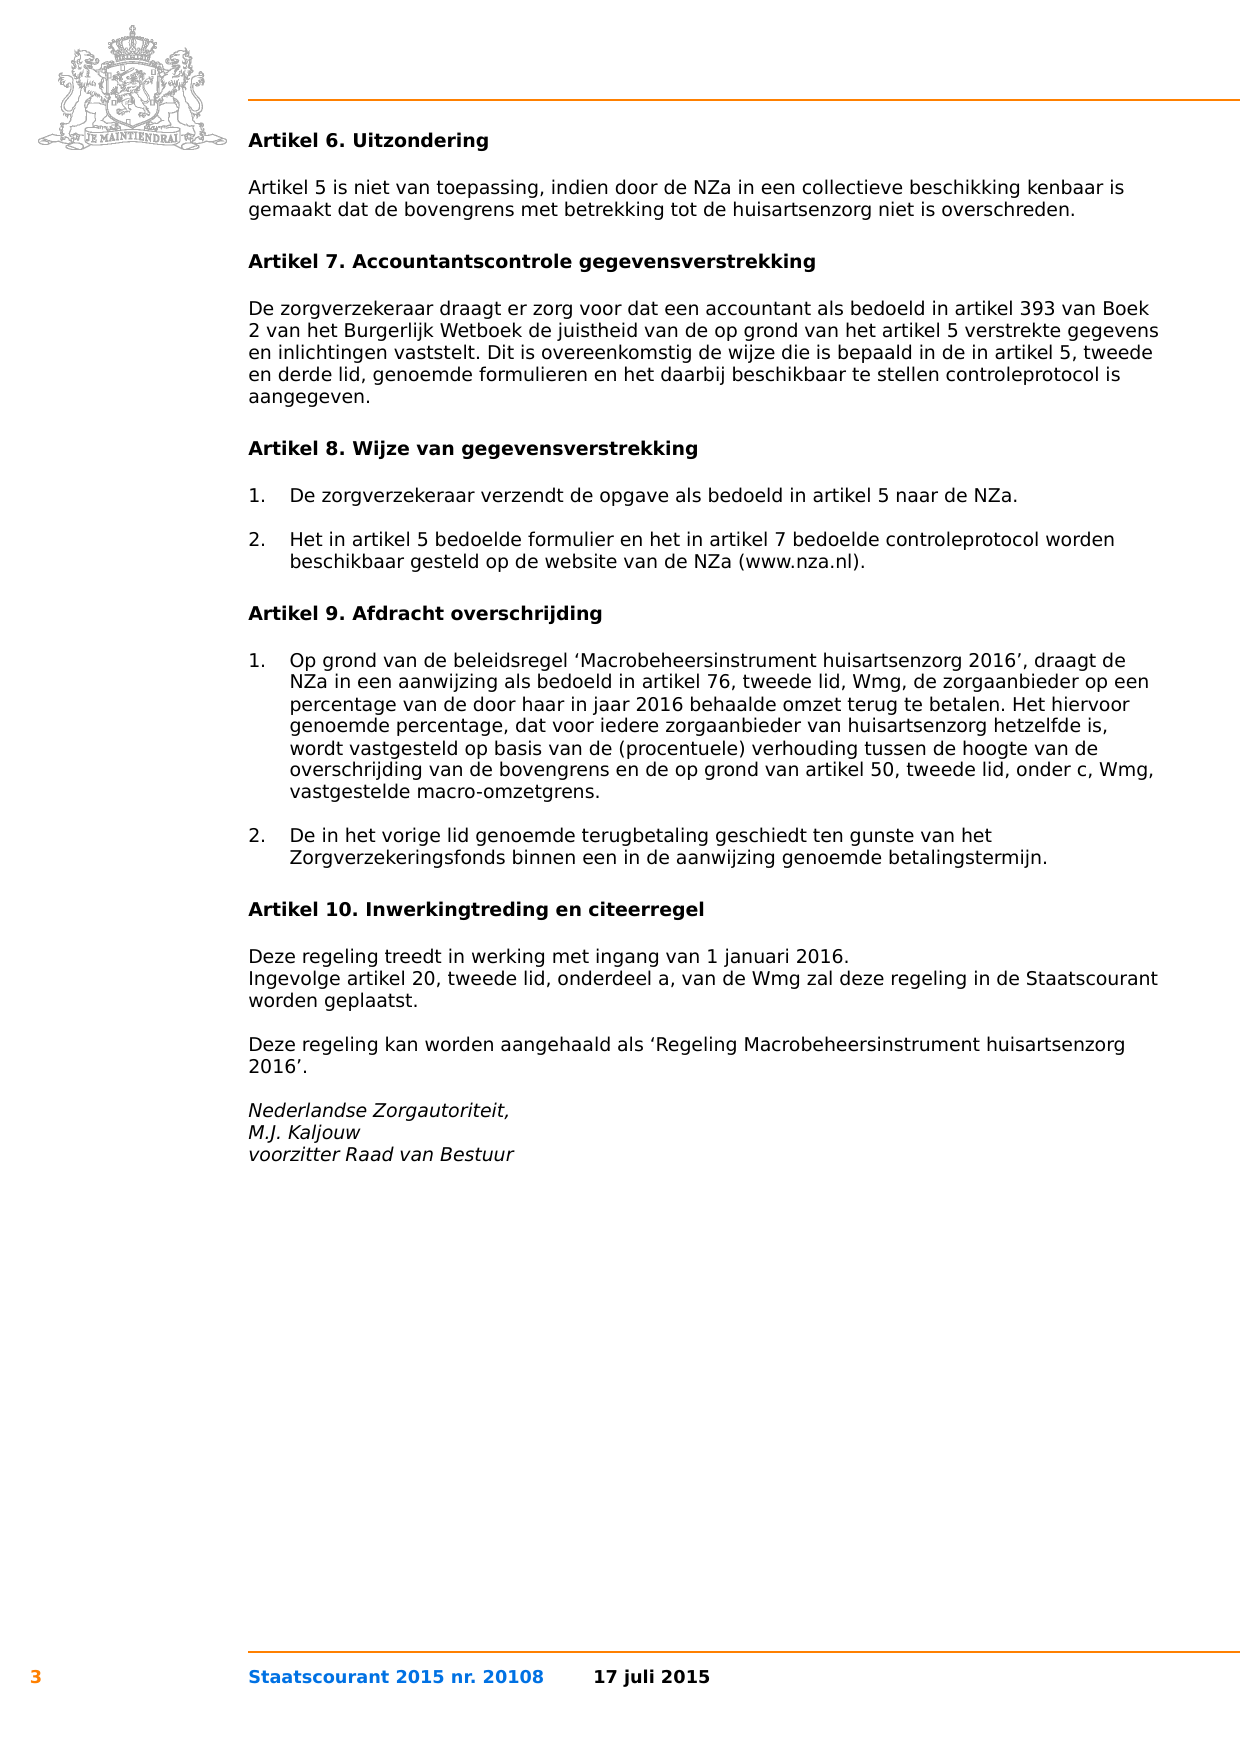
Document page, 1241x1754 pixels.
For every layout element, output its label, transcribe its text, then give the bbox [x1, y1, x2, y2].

text Nederlandse Zorgautoriteit, M.J. Kaljouw voorzitter Raad van Bestuur [248, 1100, 1163, 1166]
subtitle Artikel 9. Afdracht overschrijding [248, 602, 1163, 624]
subtitle Artikel 6. Uitzondering [248, 130, 1163, 152]
picture [38, 25, 227, 150]
text De zorgverzekeraar draagt er zorg voor dat een accountant als bedoeld in artikel 393 van Boek 2 van het Burgerlijk Wetboek de juistheid van de op grond van het artikel 5 verstrekte gegevens en inlichtingen vaststelt. Dit is overeenkomstig de wijze die is bepaald in de in artikel 5, tweede en derde lid, genoemde formulieren en het daarbij beschikbaar te stellen controleprotocol is aangegeven. [248, 298, 1163, 408]
subtitle Artikel 10. Inwerkingtreding en citeerregel [248, 899, 1163, 921]
text 1. De zorgverzekeraar verzendt de opgave als bedoeld in artikel 5 naar de NZa. [248, 485, 1163, 507]
text 2. Het in artikel 5 bedoelde formulier en het in artikel 7 bedoelde controleprotocol worden beschikbaar gesteld op de website van de NZa (www.nza.nl). [248, 528, 1163, 572]
subtitle Artikel 7. Accountantscontrole gegevensverstrekking [248, 251, 1163, 273]
text Ingevolge artikel 20, tweede lid, onderdeel a, van de Wmg zal deze regeling in de Staatscourant worden geplaatst. [248, 968, 1163, 1012]
text Artikel 5 is niet van toepassing, indien door de NZa in een collectieve beschikking kenbaar is gemaakt dat de bovengrens met betrekking tot de huisartsenzorg niet is overschreden. [248, 177, 1163, 221]
text Deze regeling treedt in werking met ingang van 1 januari 2016. [248, 946, 1163, 968]
text 1. Op grond van de beleidsregel ‘Macrobeheersinstrument huisartsenzorg 2016’, draagt de NZa in een aanwijzing als bedoeld in artikel 76, tweede lid, Wmg, de zorgaanbieder op een percentage van de door haar in jaar 2016 behaalde omzet terug te betalen. Het hiervoor genoemde percentage, dat voor iedere zorgaanbieder van huisartsenzorg hetzelfde is, wordt vastgesteld op basis van de (procentuele) verhouding tussen de hoogte van de overschrijding van de bovengrens en de op grond van artikel 50, tweede lid, onder c, Wmg, vastgestelde macro-omzetgrens. [248, 649, 1163, 803]
text Deze regeling kan worden aangehaald als ‘Regeling Macrobeheersinstrument huisartsenzorg 2016’. [248, 1034, 1163, 1078]
subtitle Artikel 8. Wijze van gegevensverstrekking [248, 438, 1163, 460]
text 2. De in het vorige lid genoemde terugbetaling geschiedt ten gunste van het Zorgverzekeringsfonds binnen een in de aanwijzing genoemde betalingstermijn. [248, 825, 1163, 869]
